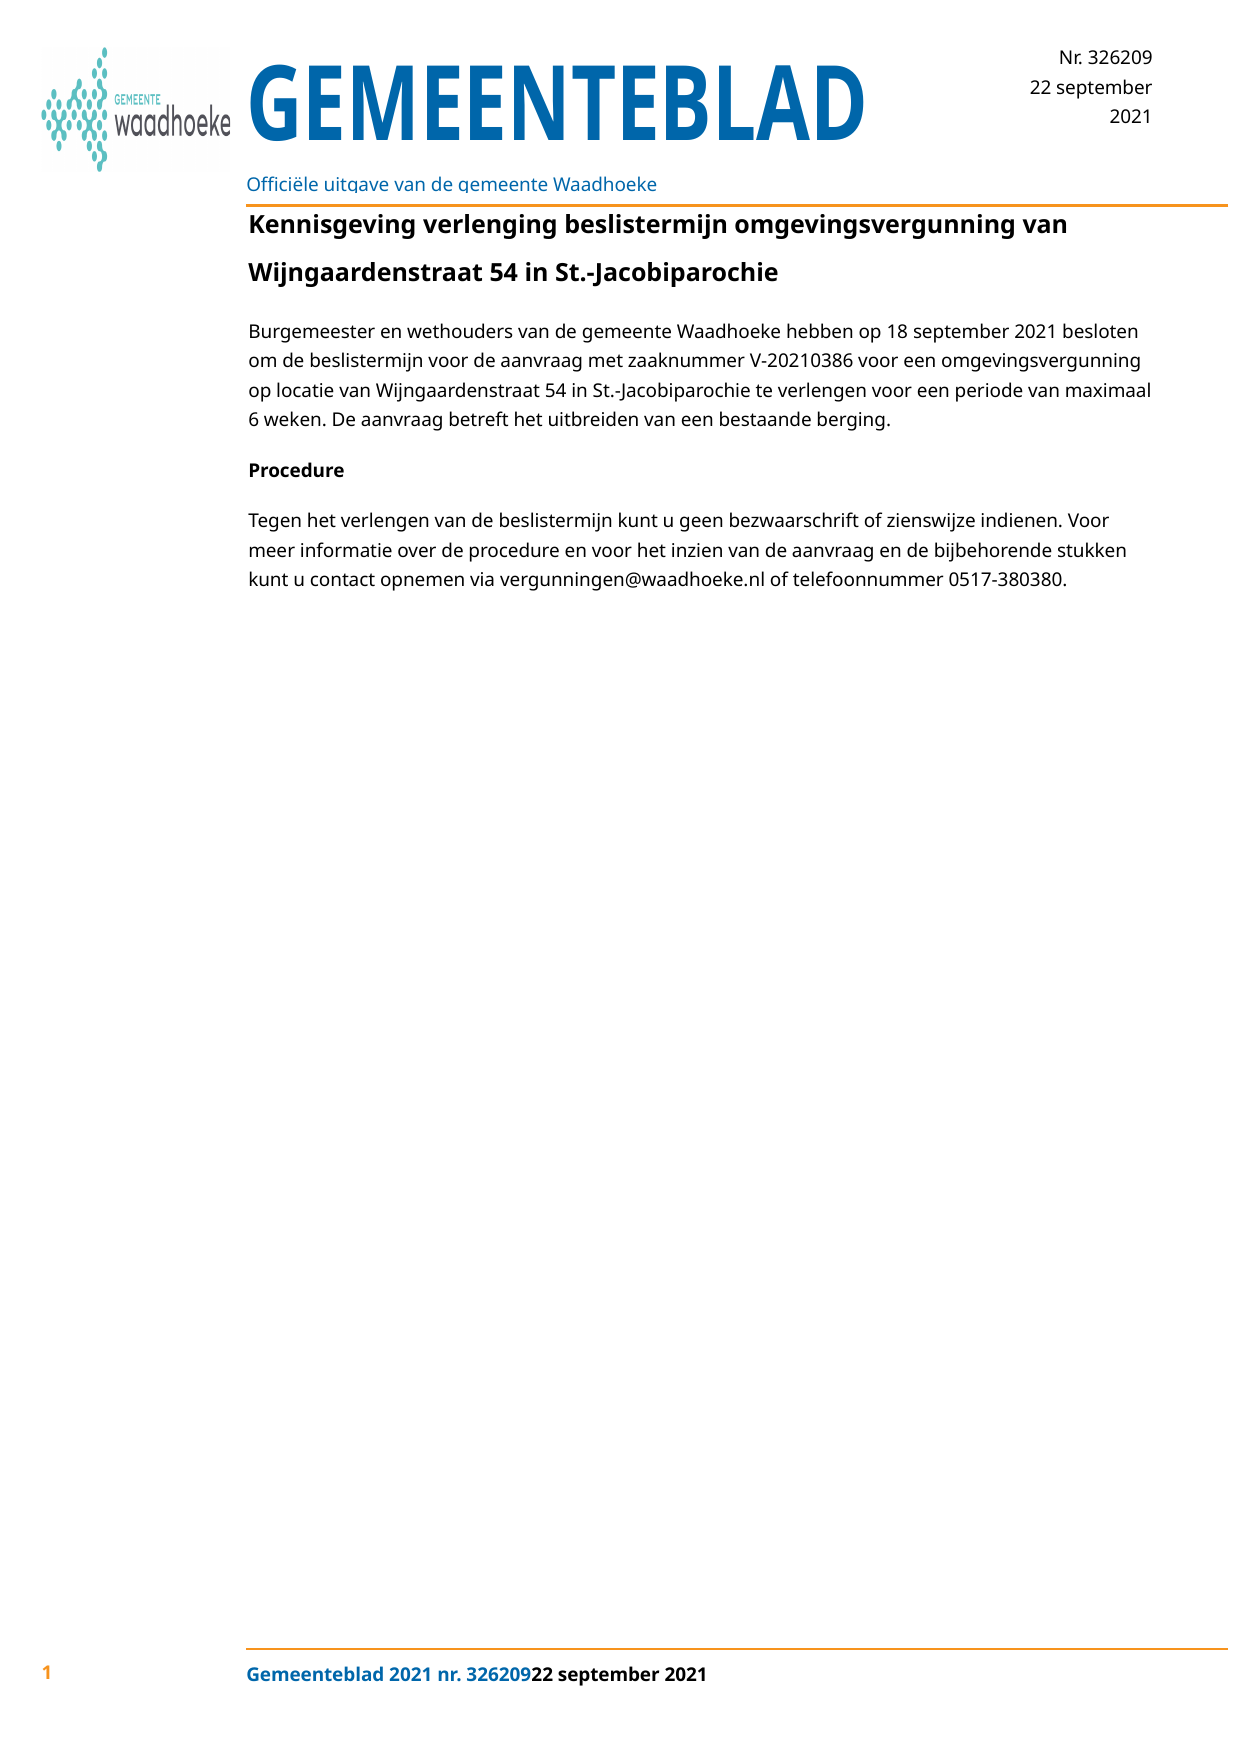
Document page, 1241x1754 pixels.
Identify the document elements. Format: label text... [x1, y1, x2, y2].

picture [41, 47, 231, 172]
text Burgemeester en wethouders van de gemeente Waadhoeke hebben op 18 september 2021 besloten om de beslistermijn voor de aanvraag met zaaknummer V-20210386 voor een omgevingsvergunning op locatie van Wijngaardenstraat 54 in St.-Jacobiparochie te verlengen voor een periode van maximaal 6 weken. De aanvraag betreft het uitbreiden van een bestaande berging. [248, 318, 1152, 432]
text Tegen het verlengen van de beslistermijn kunt u geen bezwaarschrift of zienswijze indienen. Voor meer informatie over de procedure en voor het inzien van de aanvraag en de bijbehorende stukken kunt u contact opnemen via vergunningen@waadhoeke.nl of telefoonnummer 0517-380380. [248, 507, 1152, 592]
text Kennisgeving verlenging beslistermijn omgevingsvergunning van Wijngaardenstraat 54 in St.-Jacobiparochie [248, 207, 1152, 288]
text Procedure [248, 457, 1152, 483]
